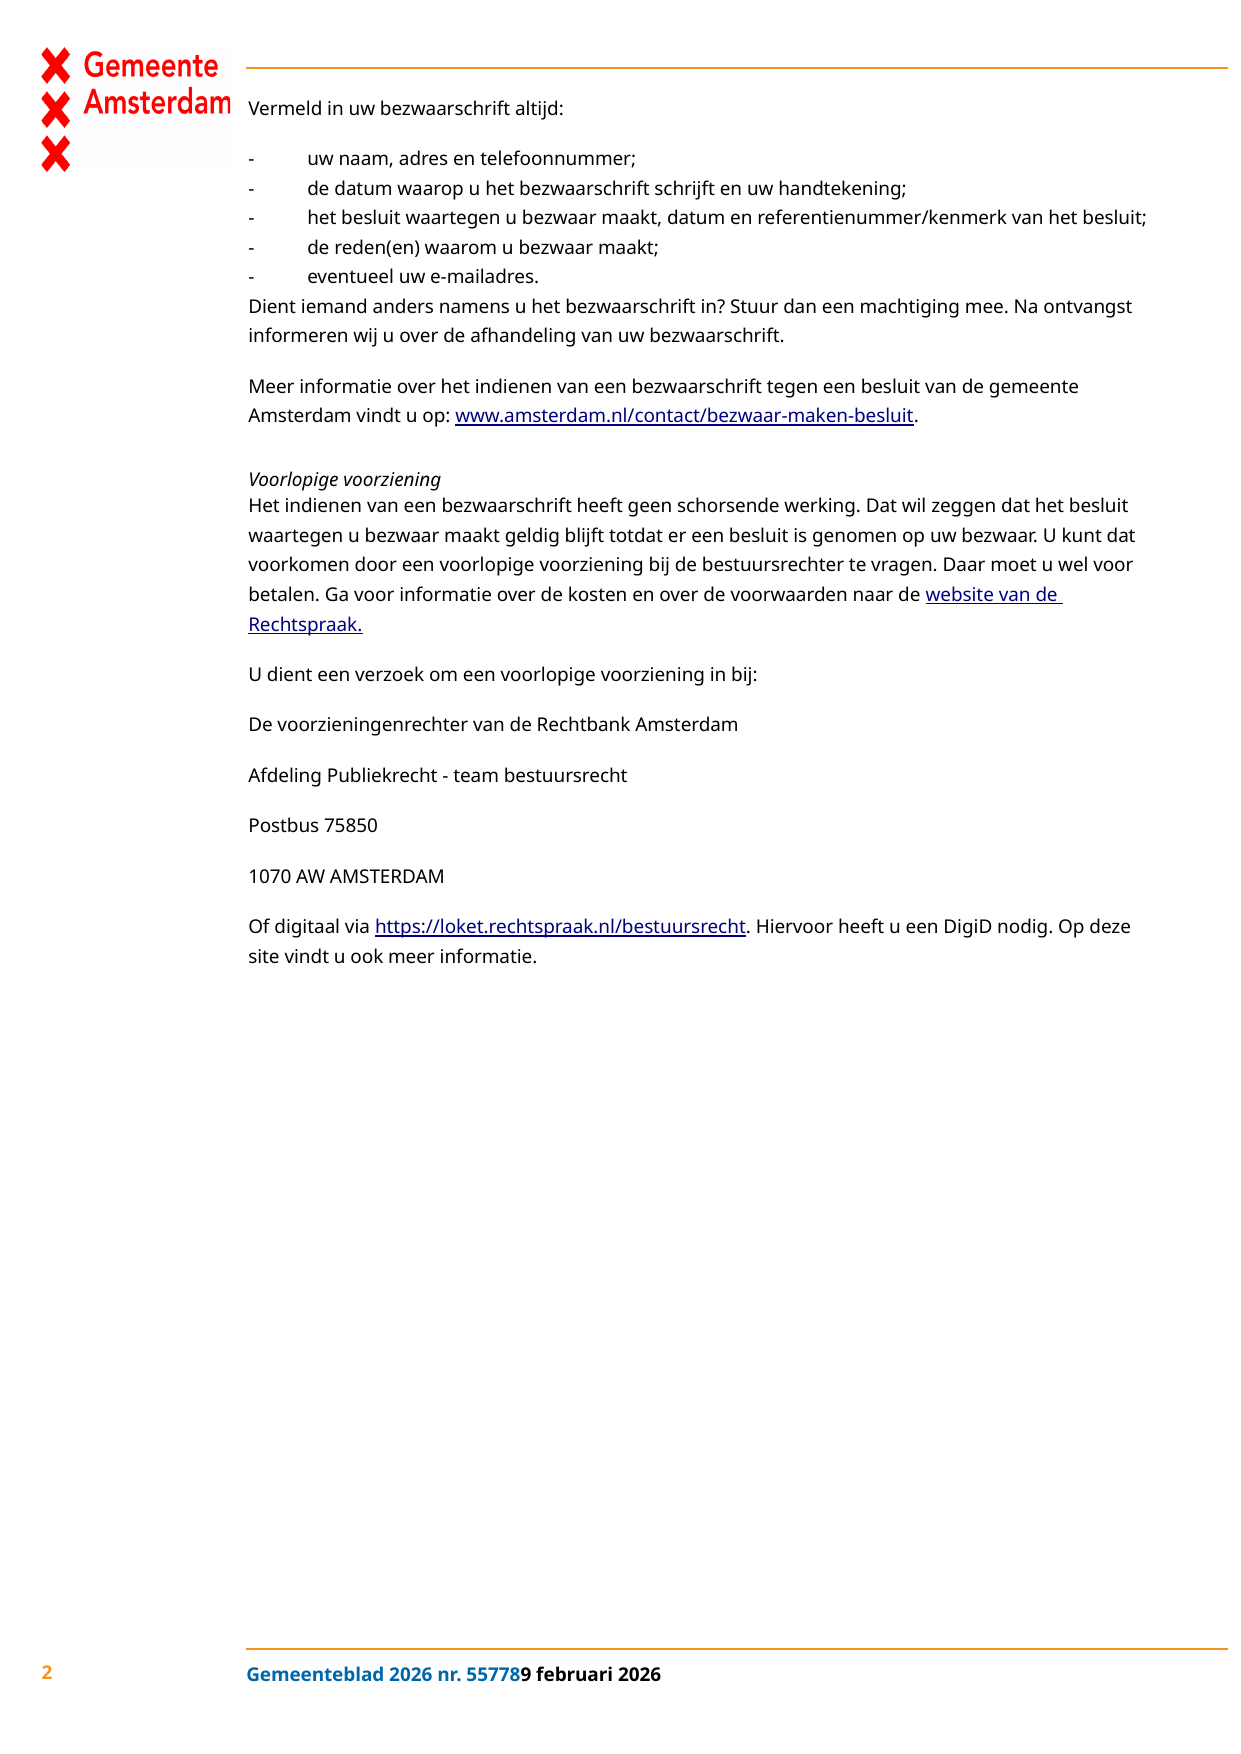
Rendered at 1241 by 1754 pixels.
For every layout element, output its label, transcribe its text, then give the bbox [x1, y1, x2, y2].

text Vermeld in uw bezwaarschrift altijd: [248, 95, 1152, 121]
list de reden(en) waarom u bezwaar maakt; [248, 234, 1152, 260]
text 1070 AW AMSTERDAM [248, 863, 1152, 888]
text Of digitaal via https://loket.rechtspraak.nl/bestuursrecht. Hiervoor heeft u een DigiD nodig. Op deze site vindt u ook meer informatie. [248, 913, 1152, 968]
text Voorlopige voorziening [248, 467, 1152, 492]
text U dient een verzoek om een voorlopige voorziening in bij: [248, 661, 1152, 687]
list uw naam, adres en telefoonnummer; [248, 145, 1152, 171]
text Dient iemand anders namens u het bezwaarschrift in? Stuur dan een machtiging mee. Na ontvangst informeren wij u over de afhandeling van uw bezwaarschrift. [248, 293, 1152, 348]
text De voorzieningenrechter van de Rechtbank Amsterdam [248, 712, 1152, 737]
picture [41, 47, 231, 172]
text Postbus 75850 [248, 812, 1152, 838]
text Meer informatie over het indienen van een bezwaarschrift tegen een besluit van de gemeente Amsterdam vindt u op: www.amsterdam.nl/contact/bezwaar-maken-besluit. [248, 373, 1152, 428]
text Het indienen van een bezwaarschrift heeft geen schorsende werking. Dat wil zeggen dat het besluit waartegen u bezwaar maakt geldig blijft totdat er een besluit is genomen op uw bezwaar. U kunt dat voorkomen door een voorlopige voorziening bij de bestuursrechter te vragen. Daar moet u wel voor betalen. Ga voor informatie over de kosten en over de voorwaarden naar de website van de Rechtspraak. [248, 492, 1152, 636]
text Afdeling Publiekrecht - team bestuursrecht [248, 762, 1152, 788]
list de datum waarop u het bezwaarschrift schrijft en uw handtekening; [248, 175, 1152, 201]
list het besluit waartegen u bezwaar maakt, datum en referentienummer/kenmerk van het besluit; [248, 204, 1152, 230]
list eventueel uw e-mailadres. [248, 263, 1152, 289]
